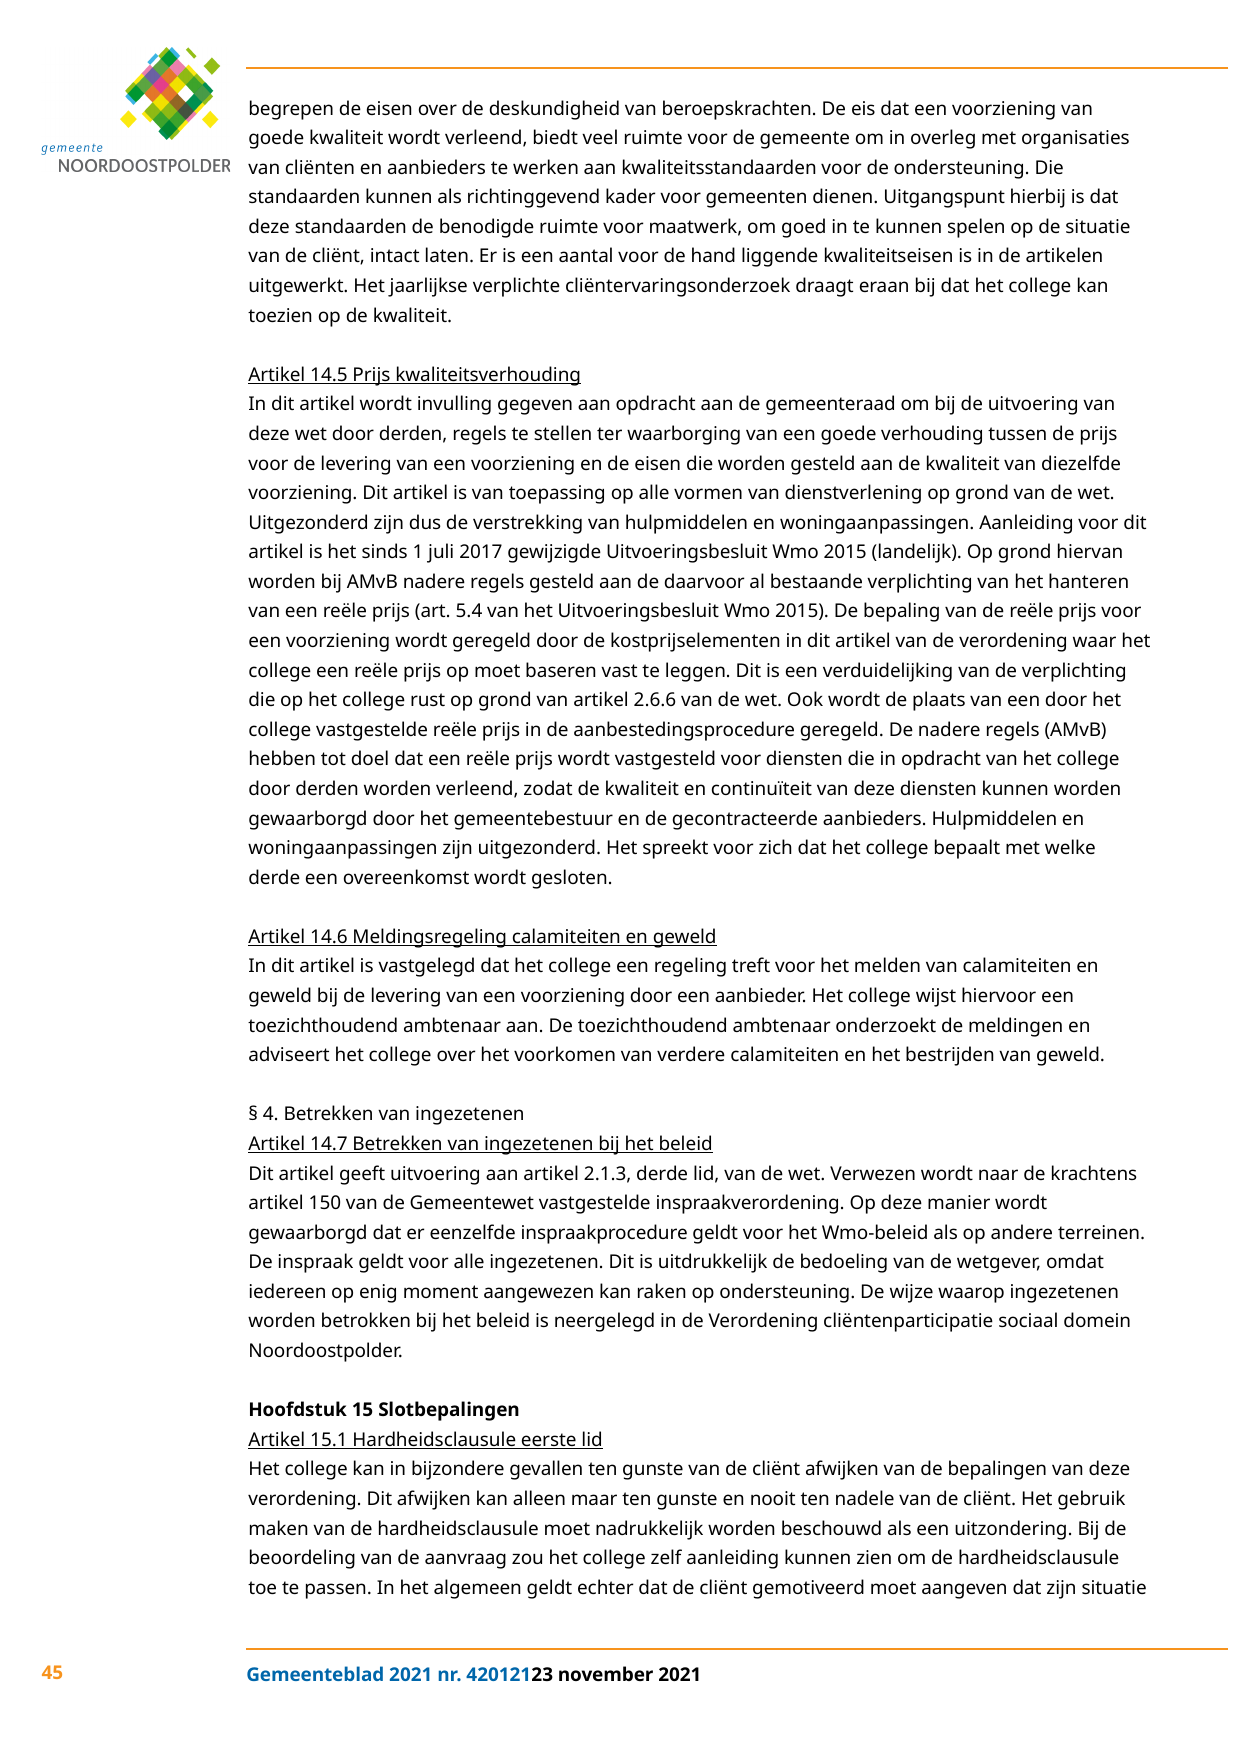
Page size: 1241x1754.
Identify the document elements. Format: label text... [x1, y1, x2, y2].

text § 4. Betrekken van ingezetenen [248, 1101, 1152, 1126]
text Artikel 14.6 Meldingsregeling calamiteiten en geweld [248, 923, 1152, 949]
text In dit artikel wordt invulling gegeven aan opdracht aan de gemeenteraad om bij de uitvoering van deze wet door derden, regels te stellen ter waarborging van een goede verhouding tussen de prijs voor de levering van een voorziening en de eisen die worden gesteld aan de kwaliteit van diezelfde voorziening. Dit artikel is van toepassing op alle vormen van dienstverlening op grond van de wet. Uitgezonderd zijn dus de verstrekking van hulpmiddelen en woningaanpassingen. Aanleiding voor dit artikel is het sinds 1 juli 2017 gewijzigde Uitvoeringsbesluit Wmo 2015 (landelijk). Op grond hiervan worden bij AMvB nadere regels gesteld aan de daarvoor al bestaande verplichting van het hanteren van een reële prijs (art. 5.4 van het Uitvoeringsbesluit Wmo 2015). De bepaling van de reële prijs voor een voorziening wordt geregeld door de kostprijselementen in dit artikel van de verordening waar het college een reële prijs op moet baseren vast te leggen. Dit is een verduidelijking van de verplichting die op het college rust op grond van artikel 2.6.6 van de wet. Ook wordt de plaats van een door het college vastgestelde reële prijs in de aanbestedingsprocedure geregeld. De nadere regels (AMvB) hebben tot doel dat een reële prijs wordt vastgesteld voor diensten die in opdracht van het college door derden worden verleend, zodat de kwaliteit en continuïteit van deze diensten kunnen worden gewaarborgd door het gemeentebestuur en de gecontracteerde aanbieders. Hulpmiddelen en woningaanpassingen zijn uitgezonderd. Het spreekt voor zich dat het college bepaalt met welke derde een overeenkomst wordt gesloten. [248, 391, 1152, 890]
text In dit artikel is vastgelegd dat het college een regeling treft voor het melden van calamiteiten en geweld bij de levering van een voorziening door een aanbieder. Het college wijst hiervoor een toezichthoudend ambtenaar aan. De toezichthoudend ambtenaar onderzoekt de meldingen en adviseert het college over het voorkomen van verdere calamiteiten en het bestrijden van geweld. [248, 953, 1152, 1067]
picture [41, 47, 231, 172]
text Artikel 14.7 Betrekken van ingezetenen bij het beleid [248, 1130, 1152, 1156]
text Dit artikel geeft uitvoering aan artikel 2.1.3, derde lid, van de wet. Verwezen wordt naar de krachtens artikel 150 van de Gemeentewet vastgestelde inspraakverordening. Op deze manier wordt gewaarborgd dat er eenzelfde inspraakprocedure geldt voor het Wmo-beleid als op andere terreinen. De inspraak geldt voor alle ingezetenen. Dit is uitdrukkelijk de bedoeling van de wetgever, omdat iedereen op enig moment aangewezen kan raken op ondersteuning. De wijze waarop ingezetenen worden betrokken bij het beleid is neergelegd in de Verordening cliëntenparticipatie sociaal domein Noordoostpolder. [248, 1160, 1152, 1363]
text Artikel 15.1 Hardheidsclausule eerste lid [248, 1426, 1152, 1452]
text Artikel 14.5 Prijs kwaliteitsverhouding [248, 361, 1152, 387]
text Hoofdstuk 15 Slotbepalingen [248, 1396, 1152, 1422]
text begrepen de eisen over de deskundigheid van beroepskrachten. De eis dat een voorziening van goede kwaliteit wordt verleend, biedt veel ruimte voor de gemeente om in overleg met organisaties van cliënten en aanbieders te werken aan kwaliteitsstandaarden voor de ondersteuning. Die standaarden kunnen als richtinggevend kader voor gemeenten dienen. Uitgangspunt hierbij is dat deze standaarden de benodigde ruimte voor maatwerk, om goed in te kunnen spelen op de situatie van de cliënt, intact laten. Er is een aantal voor de hand liggende kwaliteitseisen is in de artikelen uitgewerkt. Het jaarlijkse verplichte cliëntervaringsonderzoek draagt eraan bij dat het college kan toezien op de kwaliteit. [248, 95, 1152, 328]
text Het college kan in bijzondere gevallen ten gunste van de cliënt afwijken van de bepalingen van deze verordening. Dit afwijken kan alleen maar ten gunste en nooit ten nadele van de cliënt. Het gebruik maken van de hardheidsclausule moet nadrukkelijk worden beschouwd als een uitzondering. Bij de beoordeling van de aanvraag zou het college zelf aanleiding kunnen zien om de hardheidsclausule toe te passen. In het algemeen geldt echter dat de cliënt gemotiveerd moet aangeven dat zijn situatie [248, 1456, 1152, 1600]
